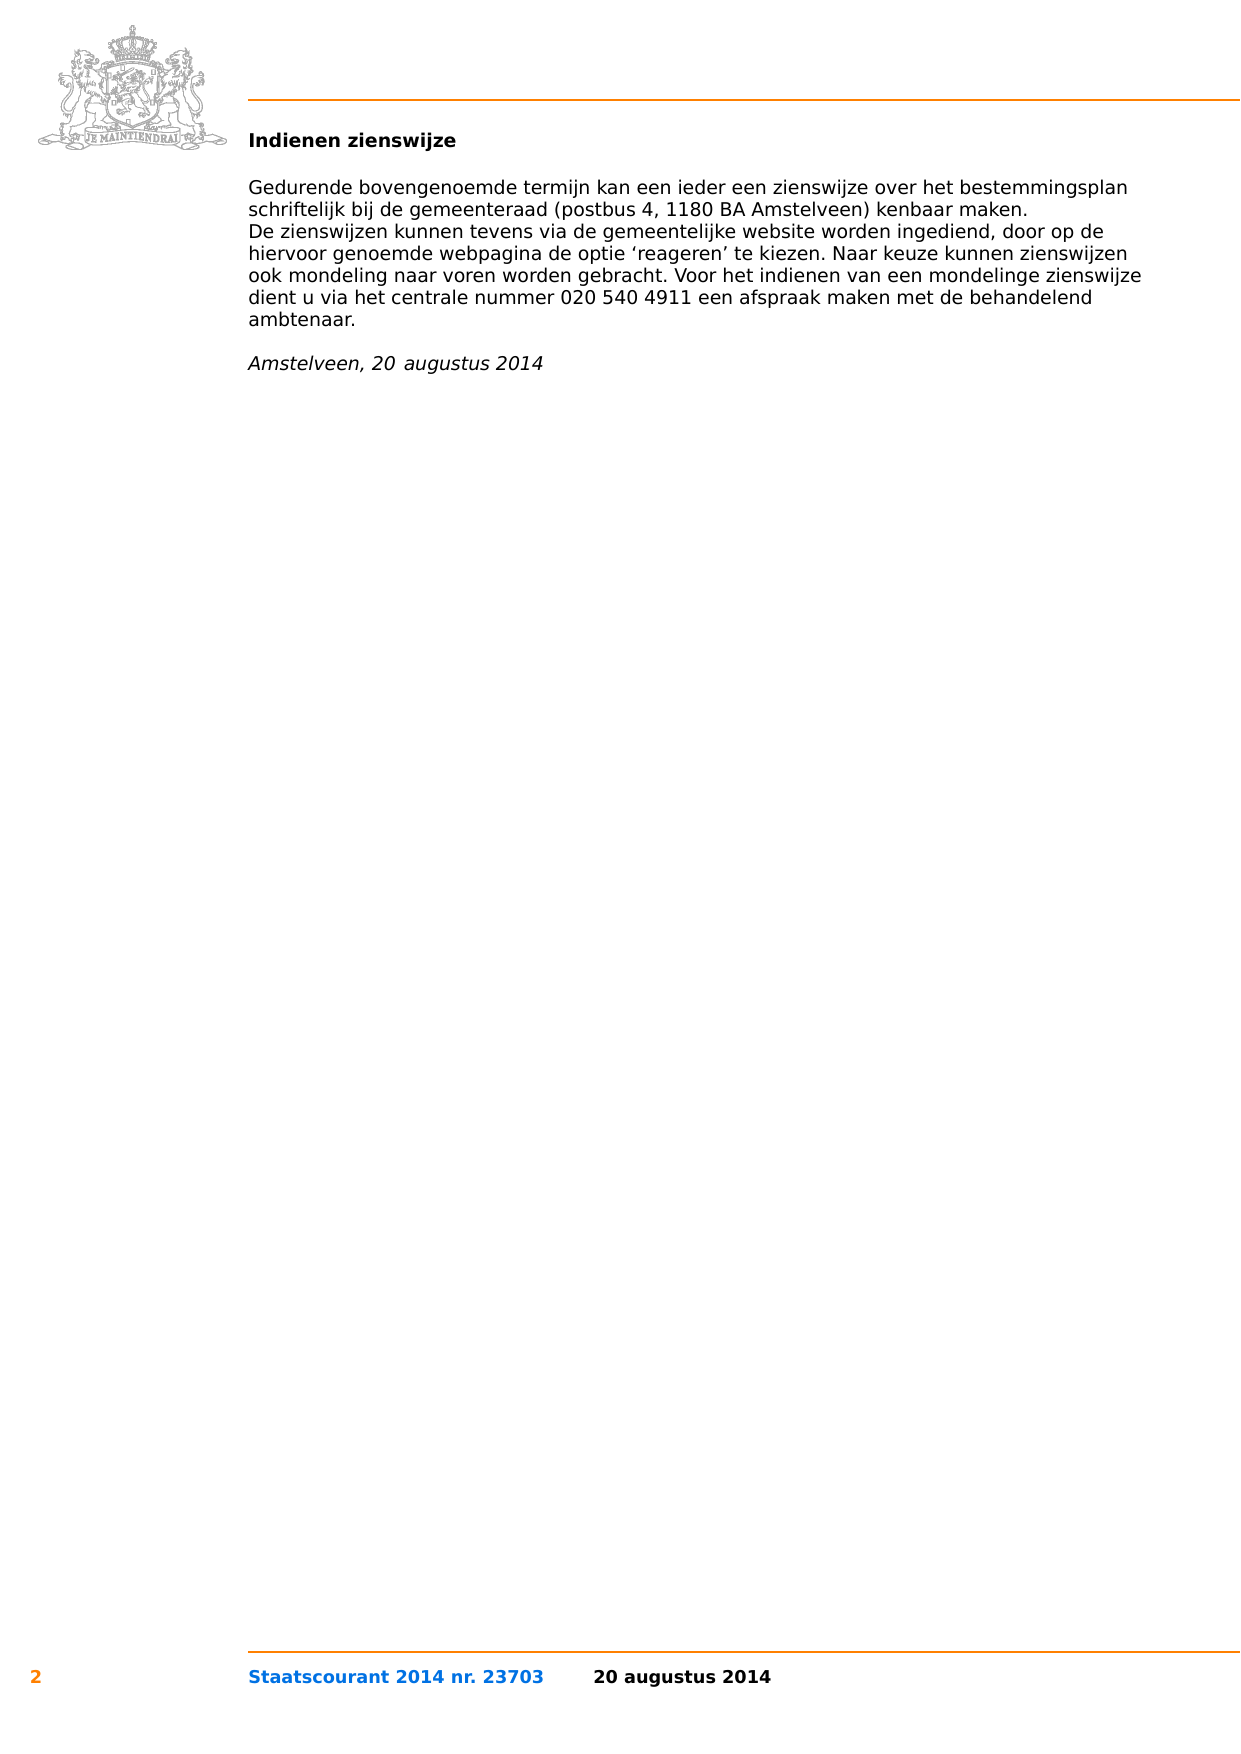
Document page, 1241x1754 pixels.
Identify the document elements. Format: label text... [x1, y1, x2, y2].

picture [38, 25, 227, 150]
subtitle Indienen zienswijze [248, 130, 1163, 152]
text De zienswijzen kunnen tevens via de gemeentelijke website worden ingediend, door op de hiervoor genoemde webpagina de optie ‘reageren’ te kiezen. Naar keuze kunnen zienswijzen ook mondeling naar voren worden gebracht. Voor het indienen van een mondelinge zienswijze dient u via het centrale nummer 020 540 4911 een afspraak maken met de behandelend ambtenaar. [248, 221, 1163, 331]
text Amstelveen, 20 augustus 2014 [248, 353, 1163, 374]
text Gedurende bovengenoemde termijn kan een ieder een zienswijze over het bestemmingsplan schriftelijk bij de gemeenteraad (postbus 4, 1180 BA Amstelveen) kenbaar maken. [248, 177, 1163, 221]
